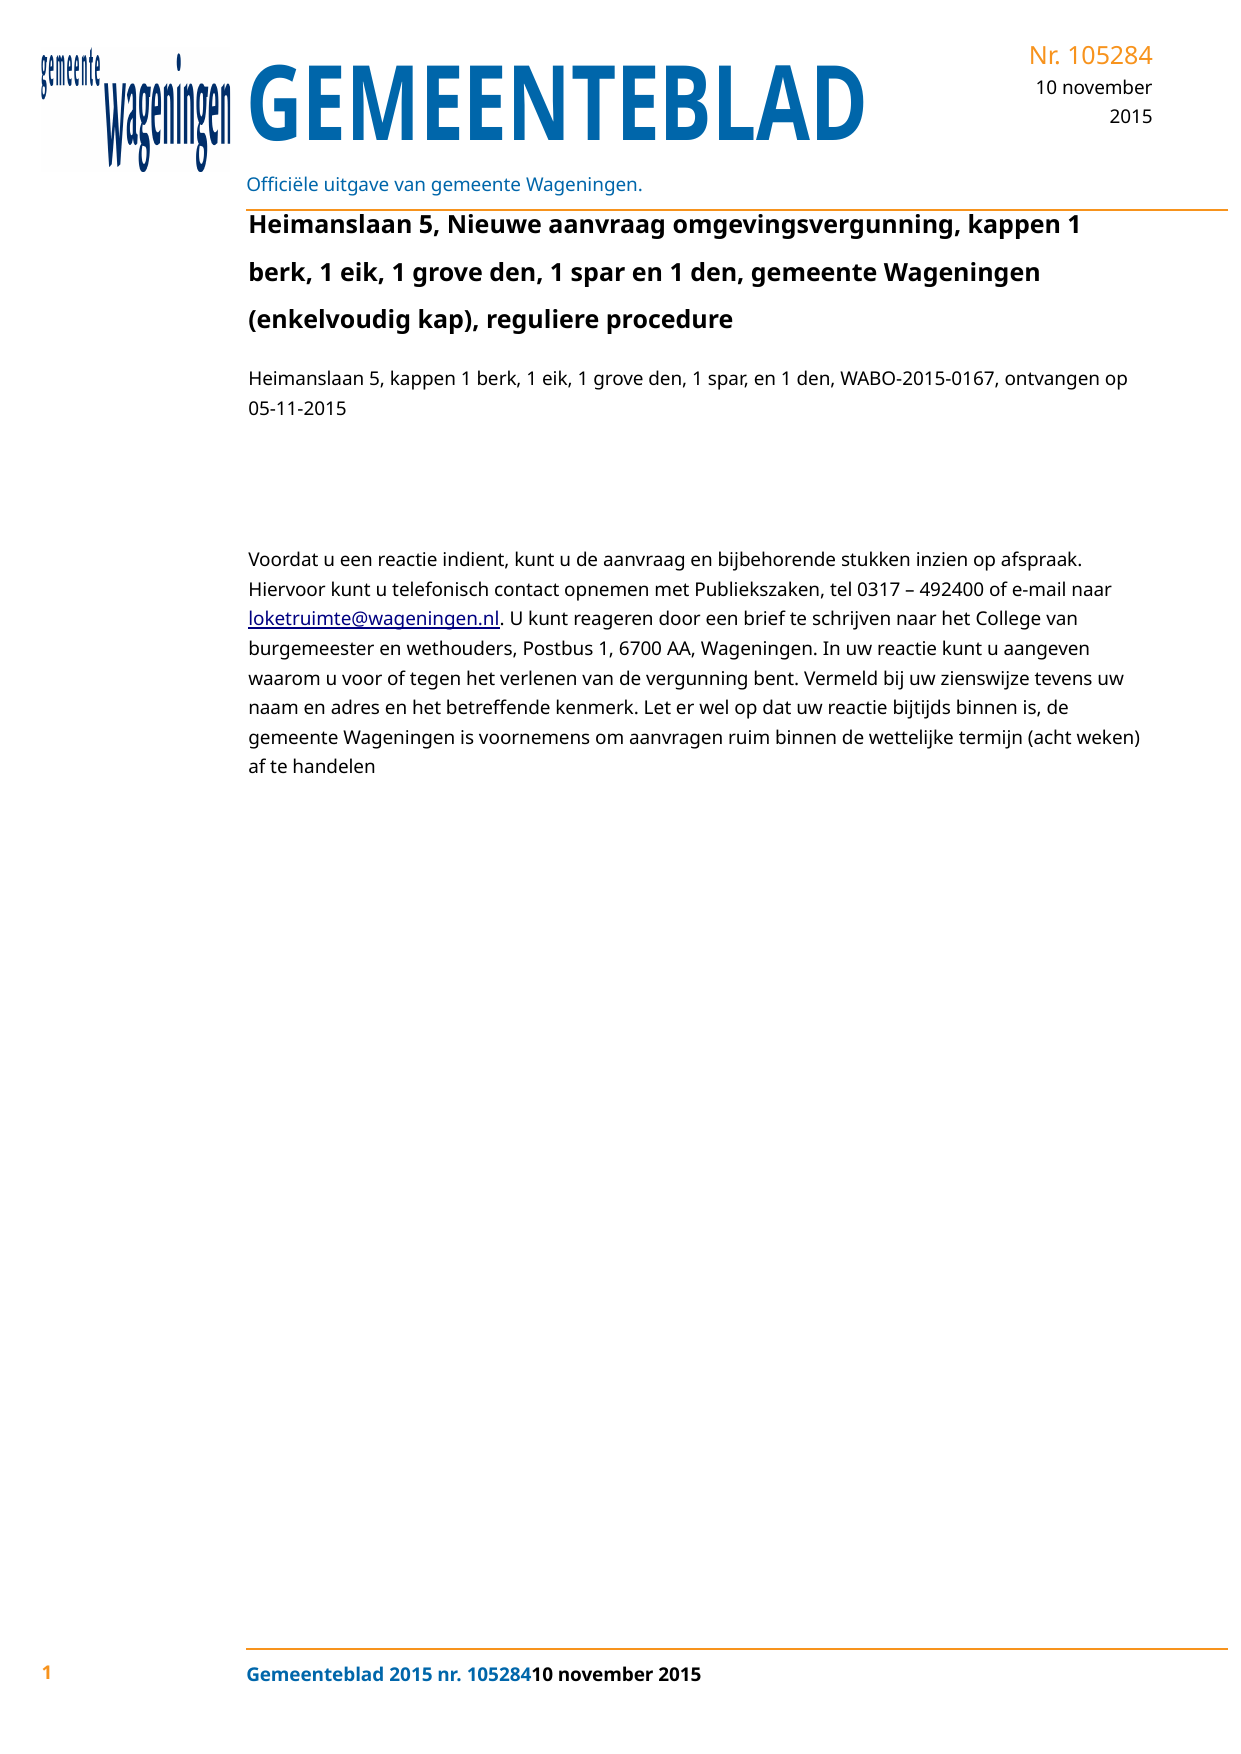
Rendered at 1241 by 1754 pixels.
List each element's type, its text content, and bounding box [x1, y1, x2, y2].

text Heimanslaan 5, kappen 1 berk, 1 eik, 1 grove den, 1 spar, en 1 den, WABO-2015-0167, ontvangen op 05-11-2015 [248, 366, 1152, 421]
text Heimanslaan 5, Nieuwe aanvraag omgevingsvergunning, kappen 1 berk, 1 eik, 1 grove den, 1 spar en 1 den, gemeente Wageningen (enkelvoudig kap), reguliere procedure [248, 211, 1152, 336]
text Voordat u een reactie indient, kunt u de aanvraag en bijbehorende stukken inzien op afspraak. Hiervoor kunt u telefonisch contact opnemen met Publiekszaken, tel 0317 – 492400 of e-mail naar loketruimte@wageningen.nl. U kunt reageren door een brief te schrijven naar het College van burgemeester en wethouders, Postbus 1, 6700 AA, Wageningen. In uw reactie kunt u aangeven waarom u voor of tegen het verlenen van de vergunning bent. Vermeld bij uw zienswijze tevens uw naam en adres en het betreffende kenmerk. Let er wel op dat uw reactie bijtijds binnen is, de gemeente Wageningen is voornemens om aanvragen ruim binnen de wettelijke termijn (acht weken) af te handelen [248, 546, 1152, 779]
picture [41, 47, 231, 172]
